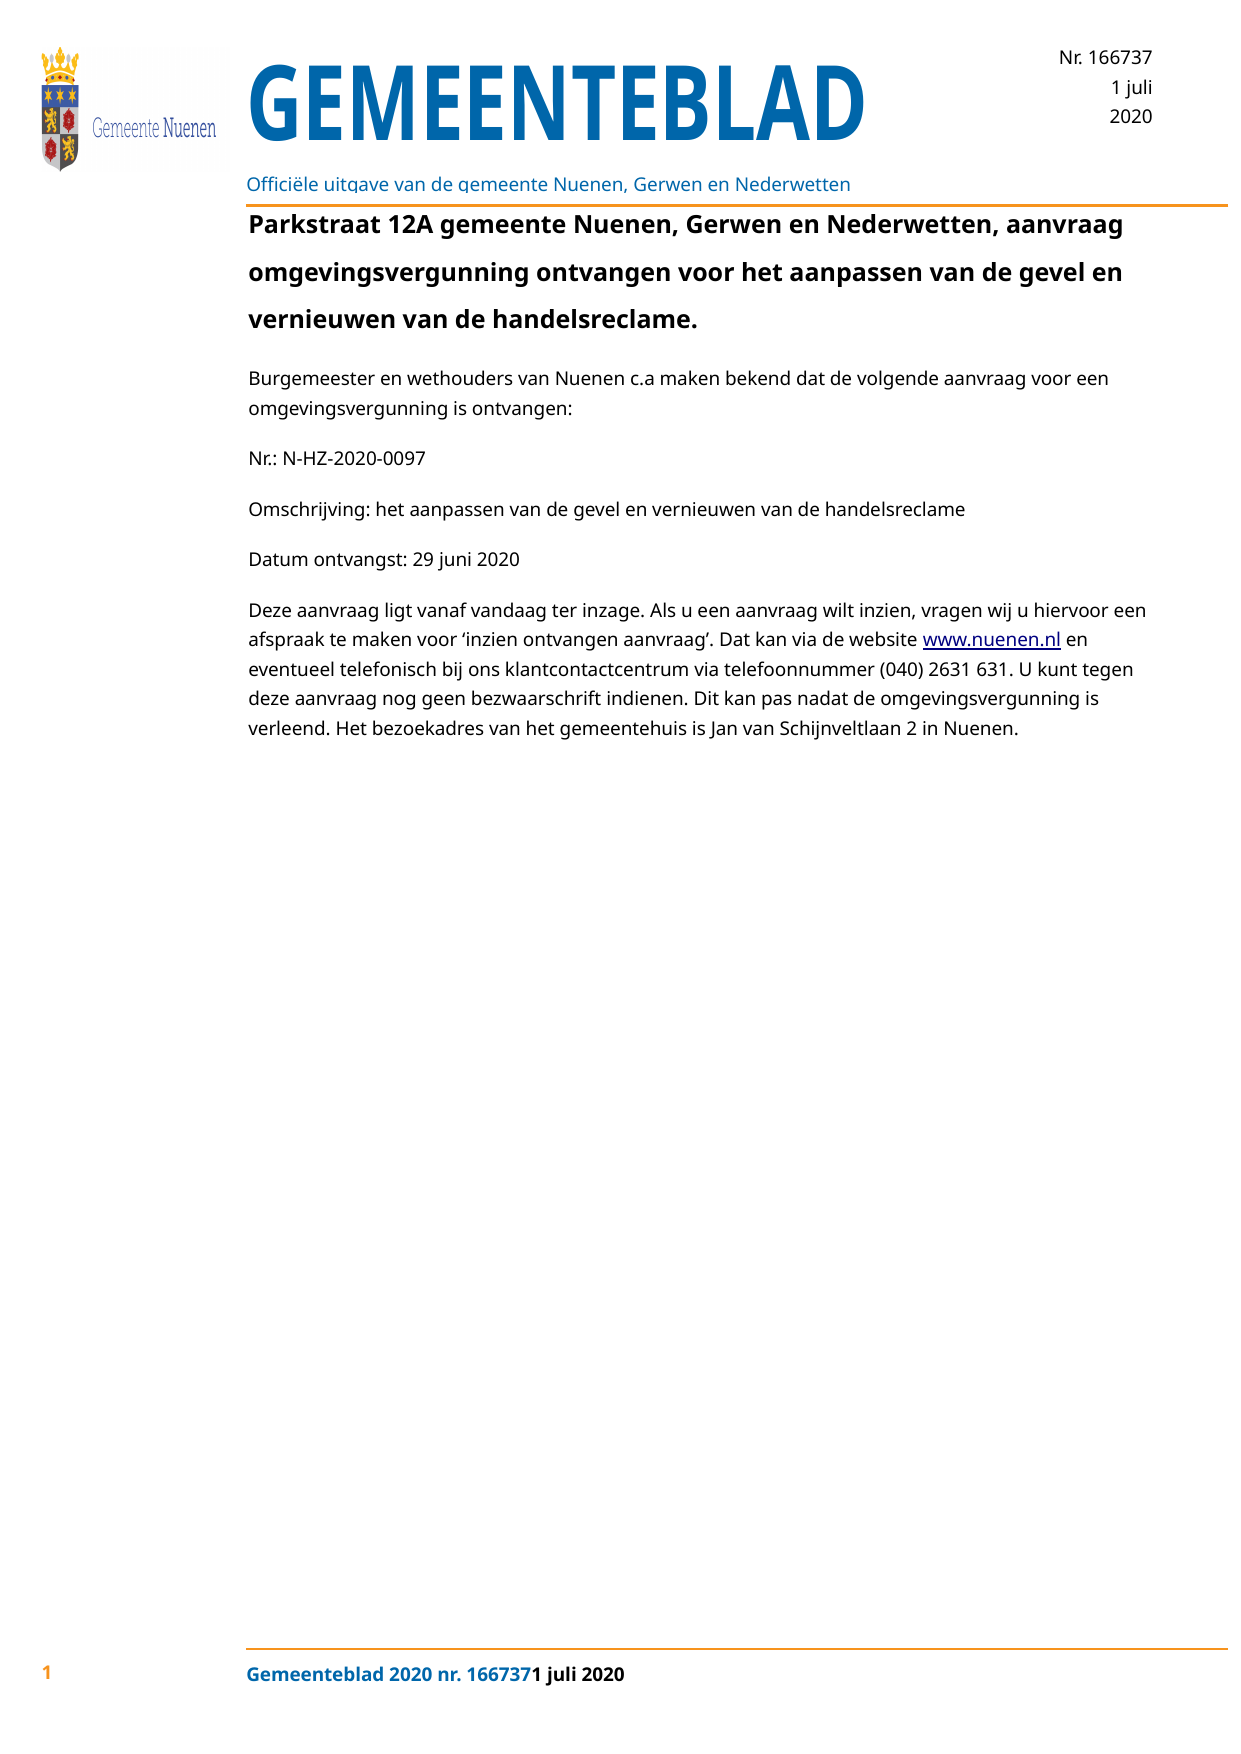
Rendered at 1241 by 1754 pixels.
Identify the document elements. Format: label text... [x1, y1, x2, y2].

picture [41, 47, 231, 172]
text Omschrijving: het aanpassen van de gevel en vernieuwen van de handelsreclame [248, 496, 1152, 522]
text Nr.: N-HZ-2020-0097 [248, 446, 1152, 471]
text Datum ontvangst: 29 juni 2020 [248, 546, 1152, 572]
text Burgemeester en wethouders van Nuenen c.a maken bekend dat de volgende aanvraag voor een omgevingsvergunning is ontvangen: [248, 366, 1152, 421]
text Parkstraat 12A gemeente Nuenen, Gerwen en Nederwetten, aanvraag omgevingsvergunning ontvangen voor het aanpassen van de gevel en vernieuwen van de handelsreclame. [248, 207, 1152, 336]
text Deze aanvraag ligt vanaf vandaag ter inzage. Als u een aanvraag wilt inzien, vragen wij u hiervoor een afspraak te maken voor ‘inzien ontvangen aanvraag’. Dat kan via de website www.nuenen.nl en eventueel telefonisch bij ons klantcontactcentrum via telefoonnummer (040) 2631 631. U kunt tegen deze aanvraag nog geen bezwaarschrift indienen. Dit kan pas nadat de omgevingsvergunning is verleend. Het bezoekadres van het gemeentehuis is Jan van Schijnveltlaan 2 in Nuenen. [248, 597, 1152, 741]
